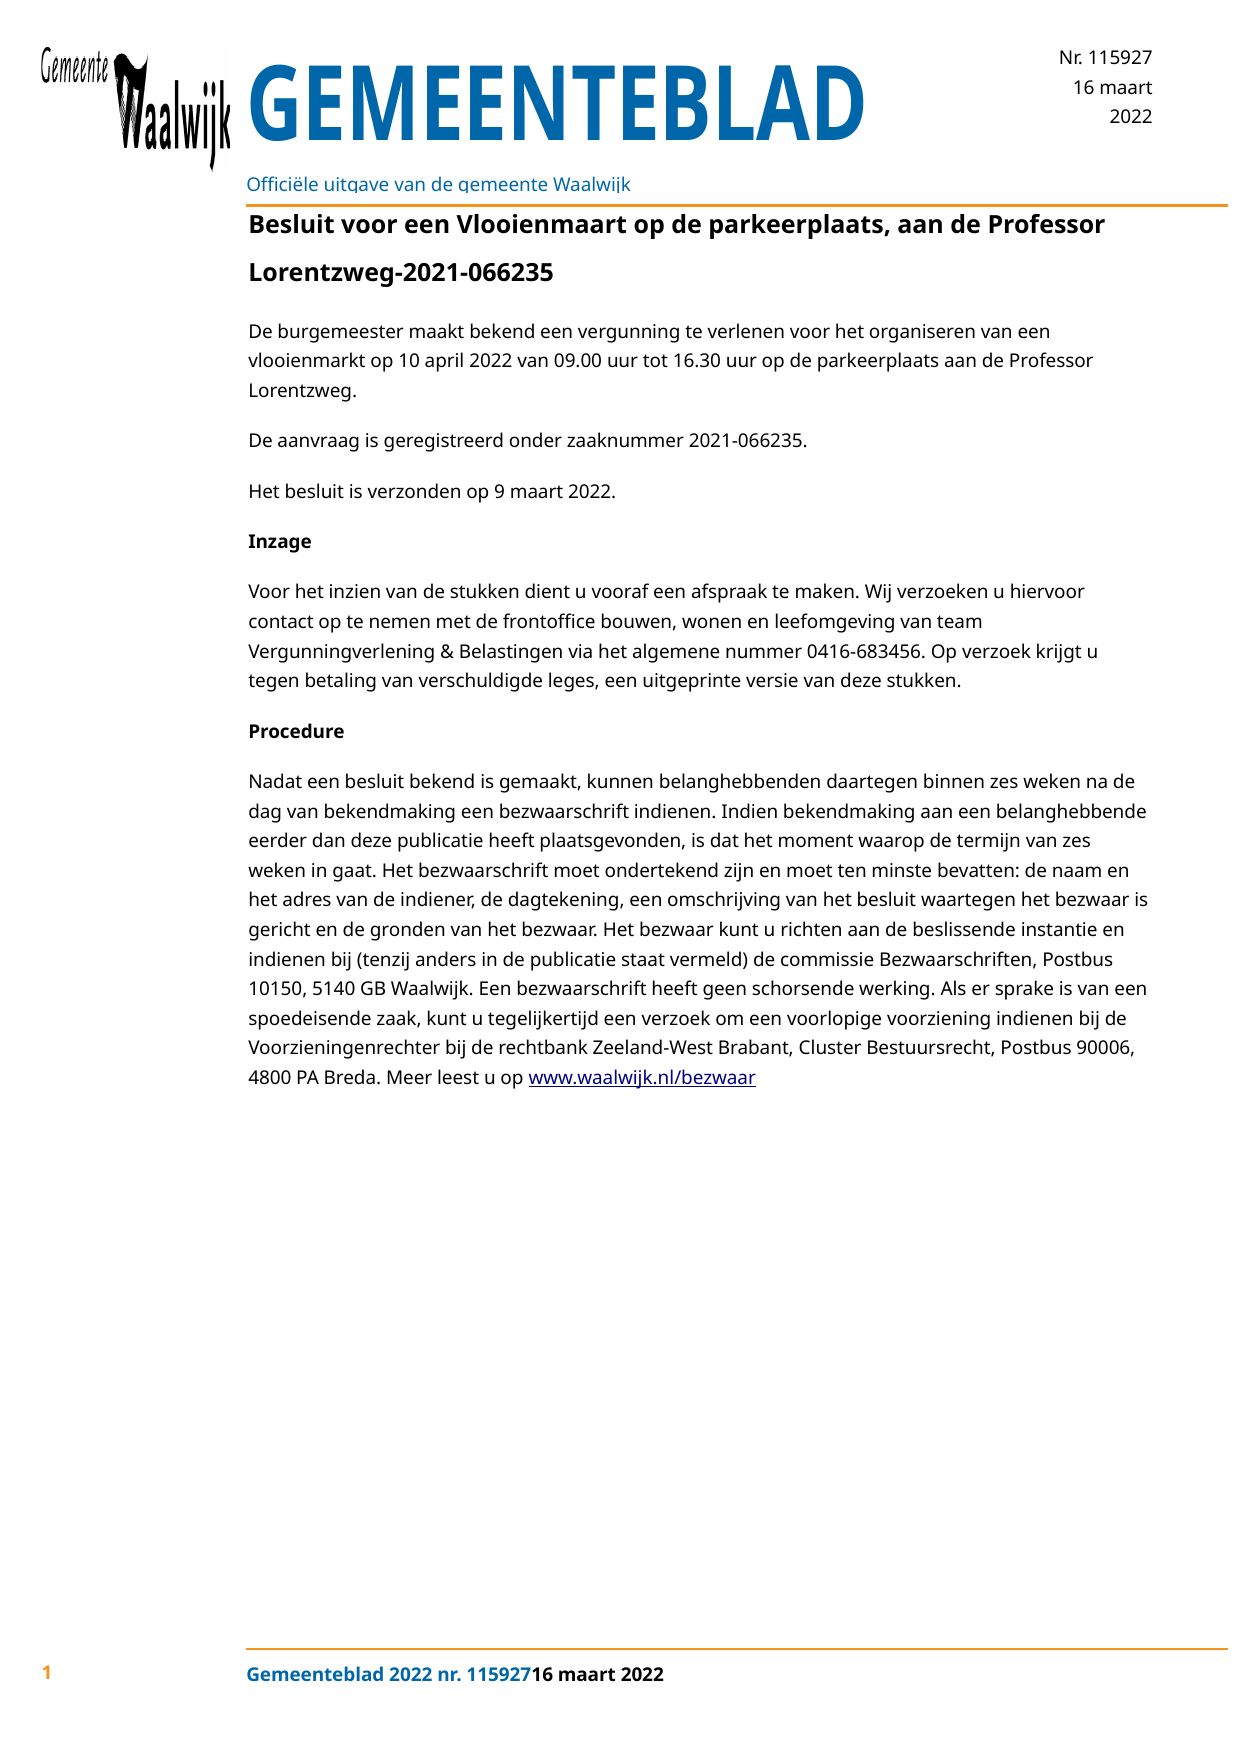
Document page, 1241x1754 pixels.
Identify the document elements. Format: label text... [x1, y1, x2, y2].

text De aanvraag is geregistreerd onder zaaknummer 2021-066235. [248, 427, 1152, 453]
text Nadat een besluit bekend is gemaakt, kunnen belanghebbenden daartegen binnen zes weken na de dag van bekendmaking een bezwaarschrift indienen. Indien bekendmaking aan een belanghebbende eerder dan deze publicatie heeft plaatsgevonden, is dat het moment waarop de termijn van zes weken in gaat. Het bezwaarschrift moet ondertekend zijn en moet ten minste bevatten: de naam en het adres van de indiener, de dagtekening, een omschrijving van het besluit waartegen het bezwaar is gericht en de gronden van het bezwaar. Het bezwaar kunt u richten aan de beslissende instantie en indienen bij (tenzij anders in de publicatie staat vermeld) de commissie Bezwaarschriften, Postbus 10150, 5140 GB Waalwijk. Een bezwaarschrift heeft geen schorsende werking. Als er sprake is van een spoedeisende zaak, kunt u tegelijkertijd een verzoek om een voorlopige voorziening indienen bij de Voorzieningenrechter bij de rechtbank Zeeland-West Brabant, Cluster Bestuursrecht, Postbus 90006, 4800 PA Breda. Meer leest u op www.waalwijk.nl/bezwaar [248, 768, 1152, 1090]
text De burgemeester maakt bekend een vergunning te verlenen voor het organiseren van een vlooienmarkt op 10 april 2022 van 09.00 uur tot 16.30 uur op de parkeerplaats aan de Professor Lorentzweg. [248, 318, 1152, 403]
text Het besluit is verzonden op 9 maart 2022. [248, 478, 1152, 504]
picture [41, 47, 231, 172]
text Voor het inzien van de stukken dient u vooraf een afspraak te maken. Wij verzoeken u hiervoor contact op te nemen met de frontoffice bouwen, wonen en leefomgeving van team Vergunningverlening & Belastingen via het algemene nummer 0416-683456. Op verzoek krijgt u tegen betaling van verschuldigde leges, een uitgeprinte versie van deze stukken. [248, 579, 1152, 693]
text Procedure [248, 718, 1152, 744]
text Besluit voor een Vlooienmaart op de parkeerplaats, aan de Professor Lorentzweg-2021-066235 [248, 207, 1152, 288]
text Inzage [248, 528, 1152, 554]
